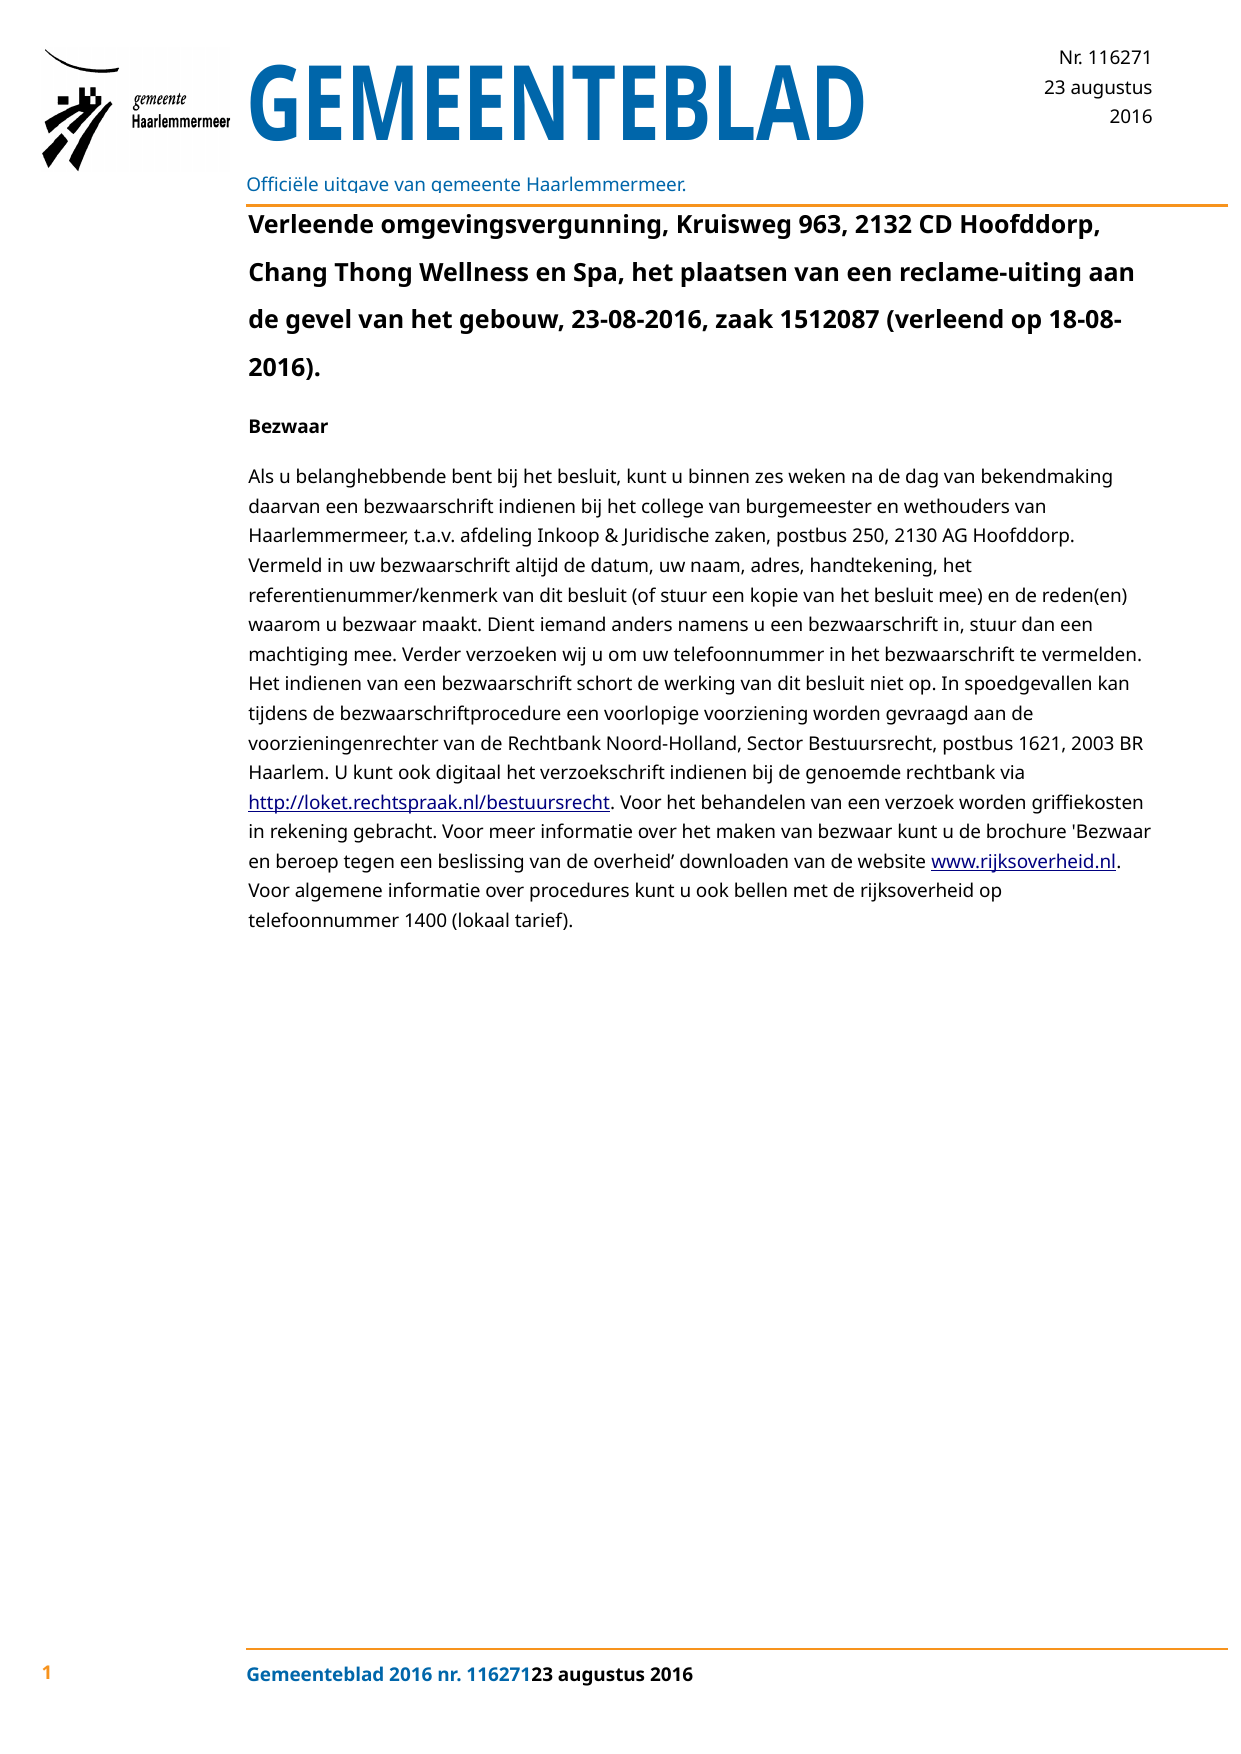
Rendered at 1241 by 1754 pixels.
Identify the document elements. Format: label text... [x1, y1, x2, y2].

text Verleende omgevingsvergunning, Kruisweg 963, 2132 CD Hoofddorp, Chang Thong Wellness en Spa, het plaatsen van een reclame-uiting aan de gevel van het gebouw, 23-08-2016, zaak 1512087 (verleend op 18-08-2016). [248, 207, 1152, 384]
text Bezwaar [248, 413, 1152, 439]
text Als u belanghebbende bent bij het besluit, kunt u binnen zes weken na de dag van bekendmaking daarvan een bezwaarschrift indienen bij het college van burgemeester en wethouders van Haarlemmermeer, t.a.v. afdeling Inkoop & Juridische zaken, postbus 250, 2130 AG Hoofddorp. Vermeld in uw bezwaarschrift altijd de datum, uw naam, adres, handtekening, het referentienummer/kenmerk van dit besluit (of stuur een kopie van het besluit mee) en de reden(en) waarom u bezwaar maakt. Dient iemand anders namens u een bezwaarschrift in, stuur dan een machtiging mee. Verder verzoeken wij u om uw telefoonnummer in het bezwaarschrift te vermelden. Het indienen van een bezwaarschrift schort de werking van dit besluit niet op. In spoedgevallen kan tijdens de bezwaarschriftprocedure een voorlopige voorziening worden gevraagd aan de voorzieningenrechter van de Rechtbank Noord-Holland, Sector Bestuursrecht, postbus 1621, 2003 BR Haarlem. U kunt ook digitaal het verzoekschrift indienen bij de genoemde rechtbank via http://loket.rechtspraak.nl/bestuursrecht. Voor het behandelen van een verzoek worden griffiekosten in rekening gebracht. Voor meer informatie over het maken van bezwaar kunt u de brochure 'Bezwaar en beroep tegen een beslissing van de overheid’ downloaden van de website www.rijksoverheid.nl. Voor algemene informatie over procedures kunt u ook bellen met de rijksoverheid op telefoonnummer 1400 (lokaal tarief). [248, 463, 1152, 933]
picture [41, 47, 231, 172]
